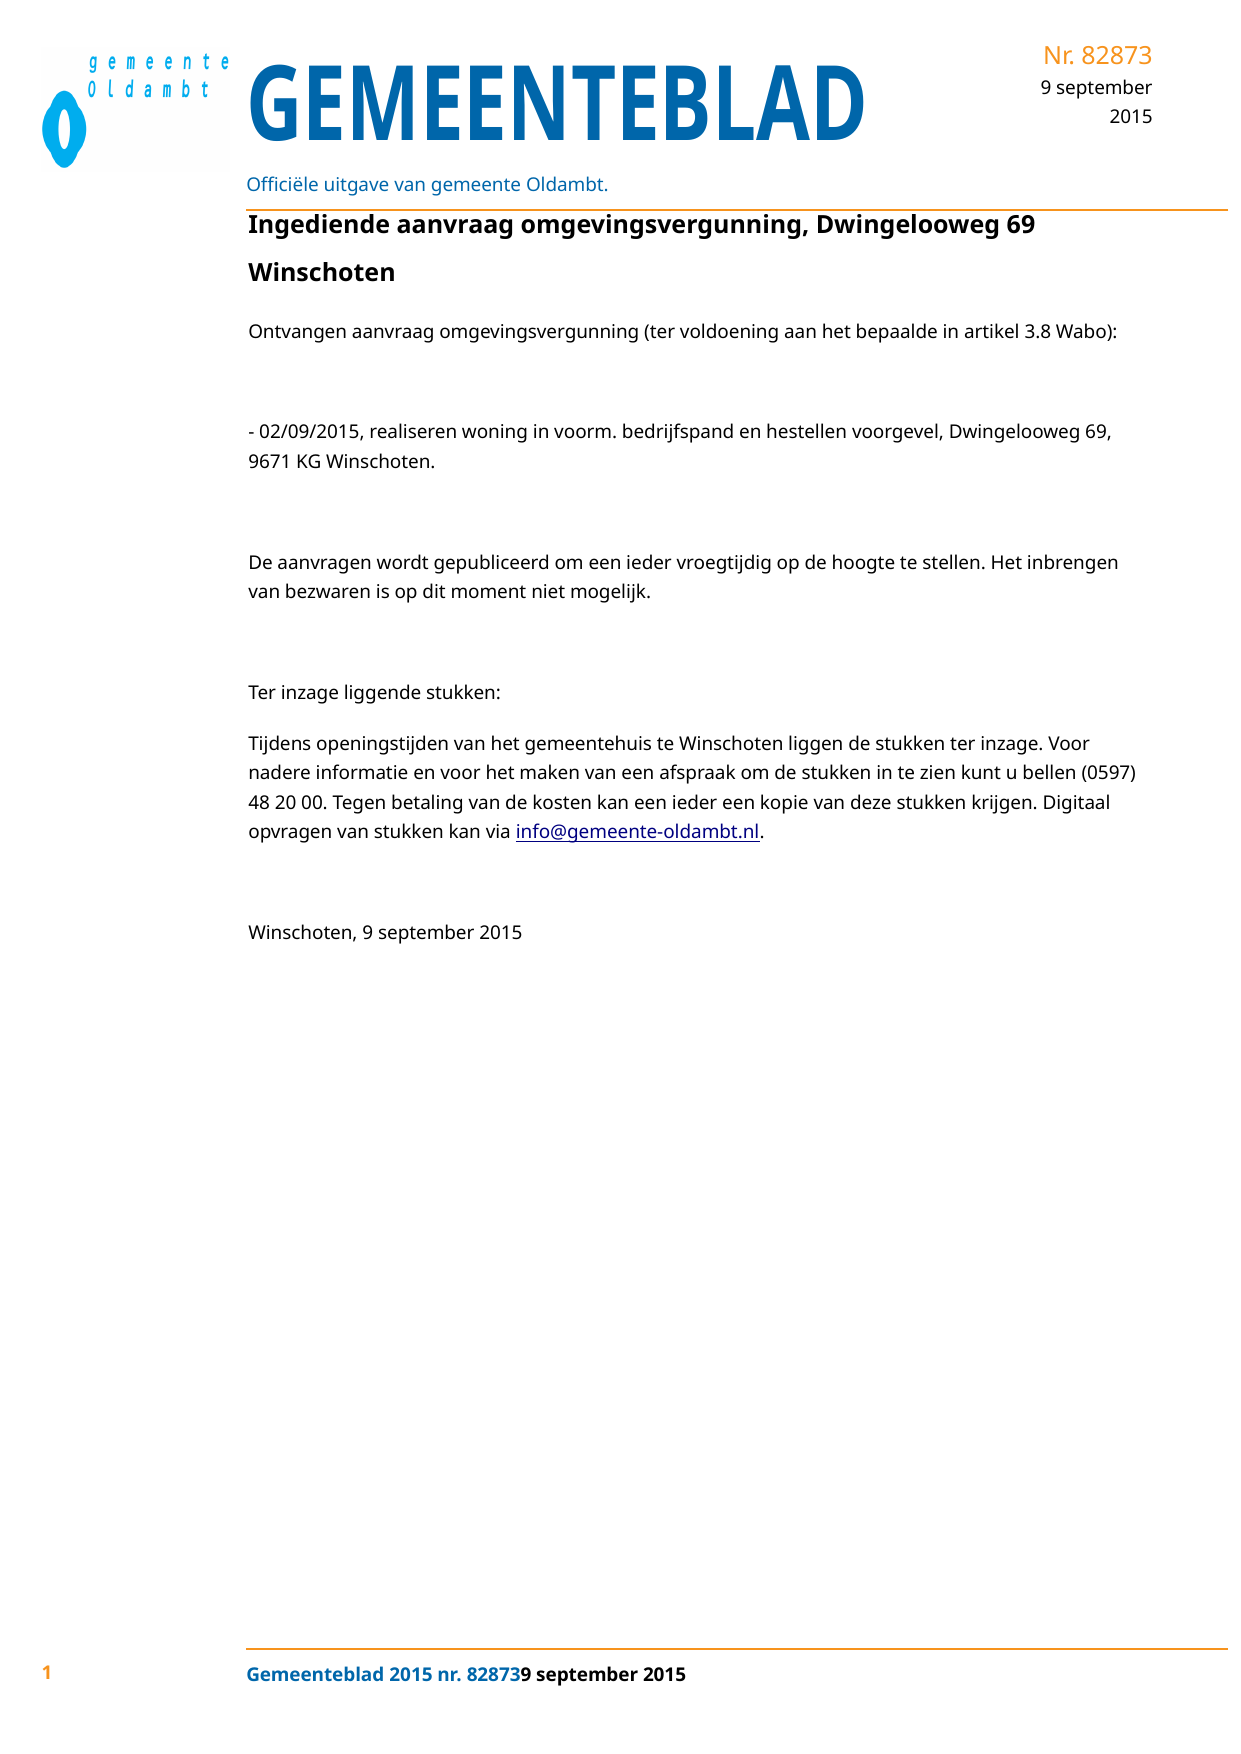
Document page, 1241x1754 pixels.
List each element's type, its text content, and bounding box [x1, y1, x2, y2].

picture [41, 47, 231, 172]
text Tijdens openingstijden van het gemeentehuis te Winschoten liggen de stukken ter inzage. Voor nadere informatie en voor het maken van een afspraak om de stukken in te zien kunt u bellen (0597) 48 20 00. Tegen betaling van de kosten kan een ieder een kopie van deze stukken krijgen. Digitaal opvragen van stukken kan via info@gemeente-oldambt.nl. [248, 730, 1152, 844]
text Ontvangen aanvraag omgevingsvergunning (ter voldoening aan het bepaalde in artikel 3.8 Wabo): [248, 318, 1152, 344]
text - 02/09/2015, realiseren woning in voorm. bedrijfspand en hestellen voorgevel, Dwingelooweg 69, 9671 KG Winschoten. [248, 419, 1152, 474]
text Ter inzage liggende stukken: [248, 679, 1152, 705]
text Winschoten, 9 september 2015 [248, 919, 1152, 945]
text De aanvragen wordt gepubliceerd om een ieder vroegtijdig op de hoogte te stellen. Het inbrengen van bezwaren is op dit moment niet mogelijk. [248, 549, 1152, 604]
text Ingediende aanvraag omgevingsvergunning, Dwingelooweg 69 Winschoten [248, 211, 1152, 288]
